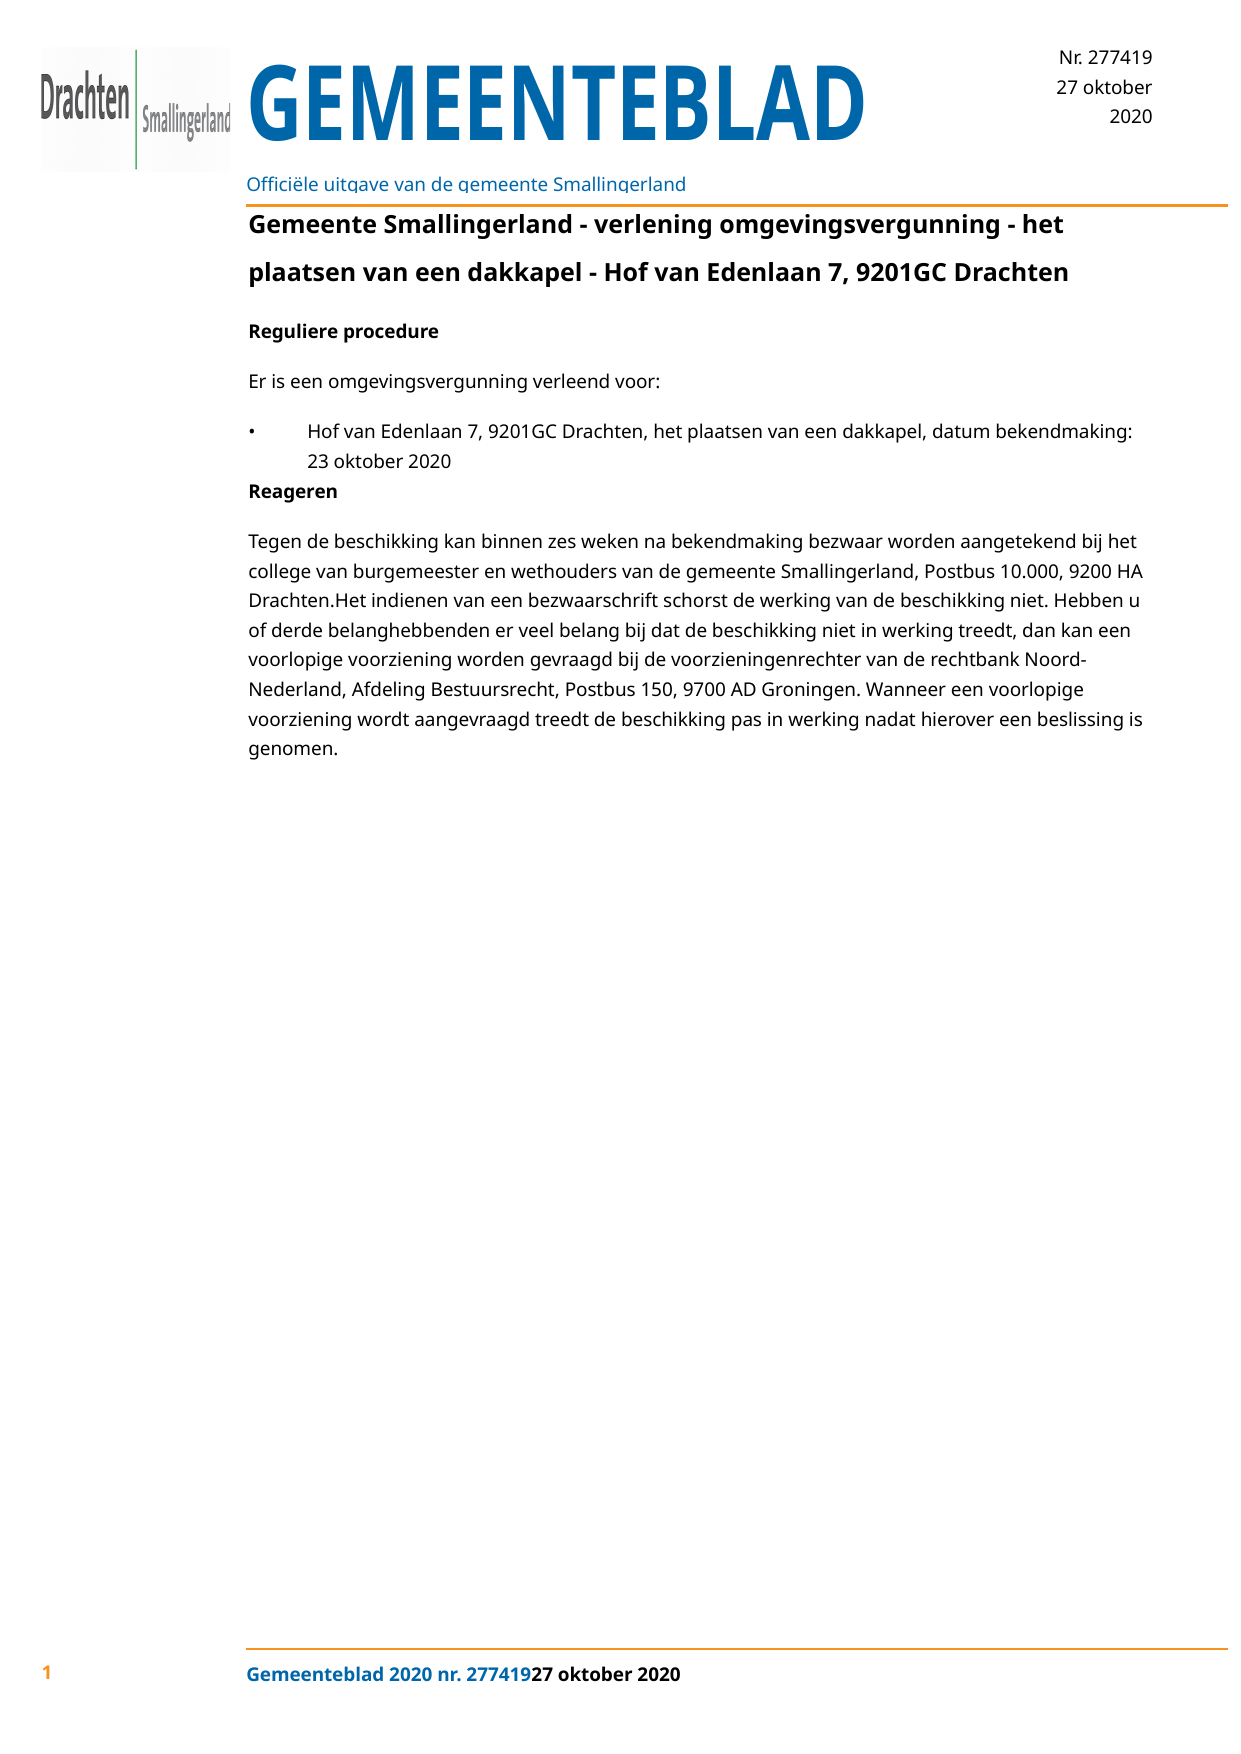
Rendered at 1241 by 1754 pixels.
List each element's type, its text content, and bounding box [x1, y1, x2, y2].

text Reageren [248, 478, 1152, 504]
list Hof van Edenlaan 7, 9201GC Drachten, het plaatsen van een dakkapel, datum bekendmaking: 23 oktober 2020 [248, 419, 1152, 474]
text Gemeente Smallingerland - verlening omgevingsvergunning - het plaatsen van een dakkapel - Hof van Edenlaan 7, 9201GC Drachten [248, 207, 1152, 288]
text Tegen de beschikking kan binnen zes weken na bekendmaking bezwaar worden aangetekend bij het college van burgemeester en wethouders van de gemeente Smallingerland, Postbus 10.000, 9200 HA Drachten.Het indienen van een bezwaarschrift schorst de werking van de beschikking niet. Hebben u of derde belanghebbenden er veel belang bij dat de beschikking niet in werking treedt, dan kan een voorlopige voorziening worden gevraagd bij de voorzieningenrechter van de rechtbank Noord-Nederland, Afdeling Bestuursrecht, Postbus 150, 9700 AD Groningen. Wanneer een voorlopige voorziening wordt aangevraagd treedt de beschikking pas in werking nadat hierover een beslissing is genomen. [248, 528, 1152, 761]
text Er is een omgevingsvergunning verleend voor: [248, 368, 1152, 394]
picture [41, 47, 231, 172]
text Reguliere procedure [248, 318, 1152, 344]
